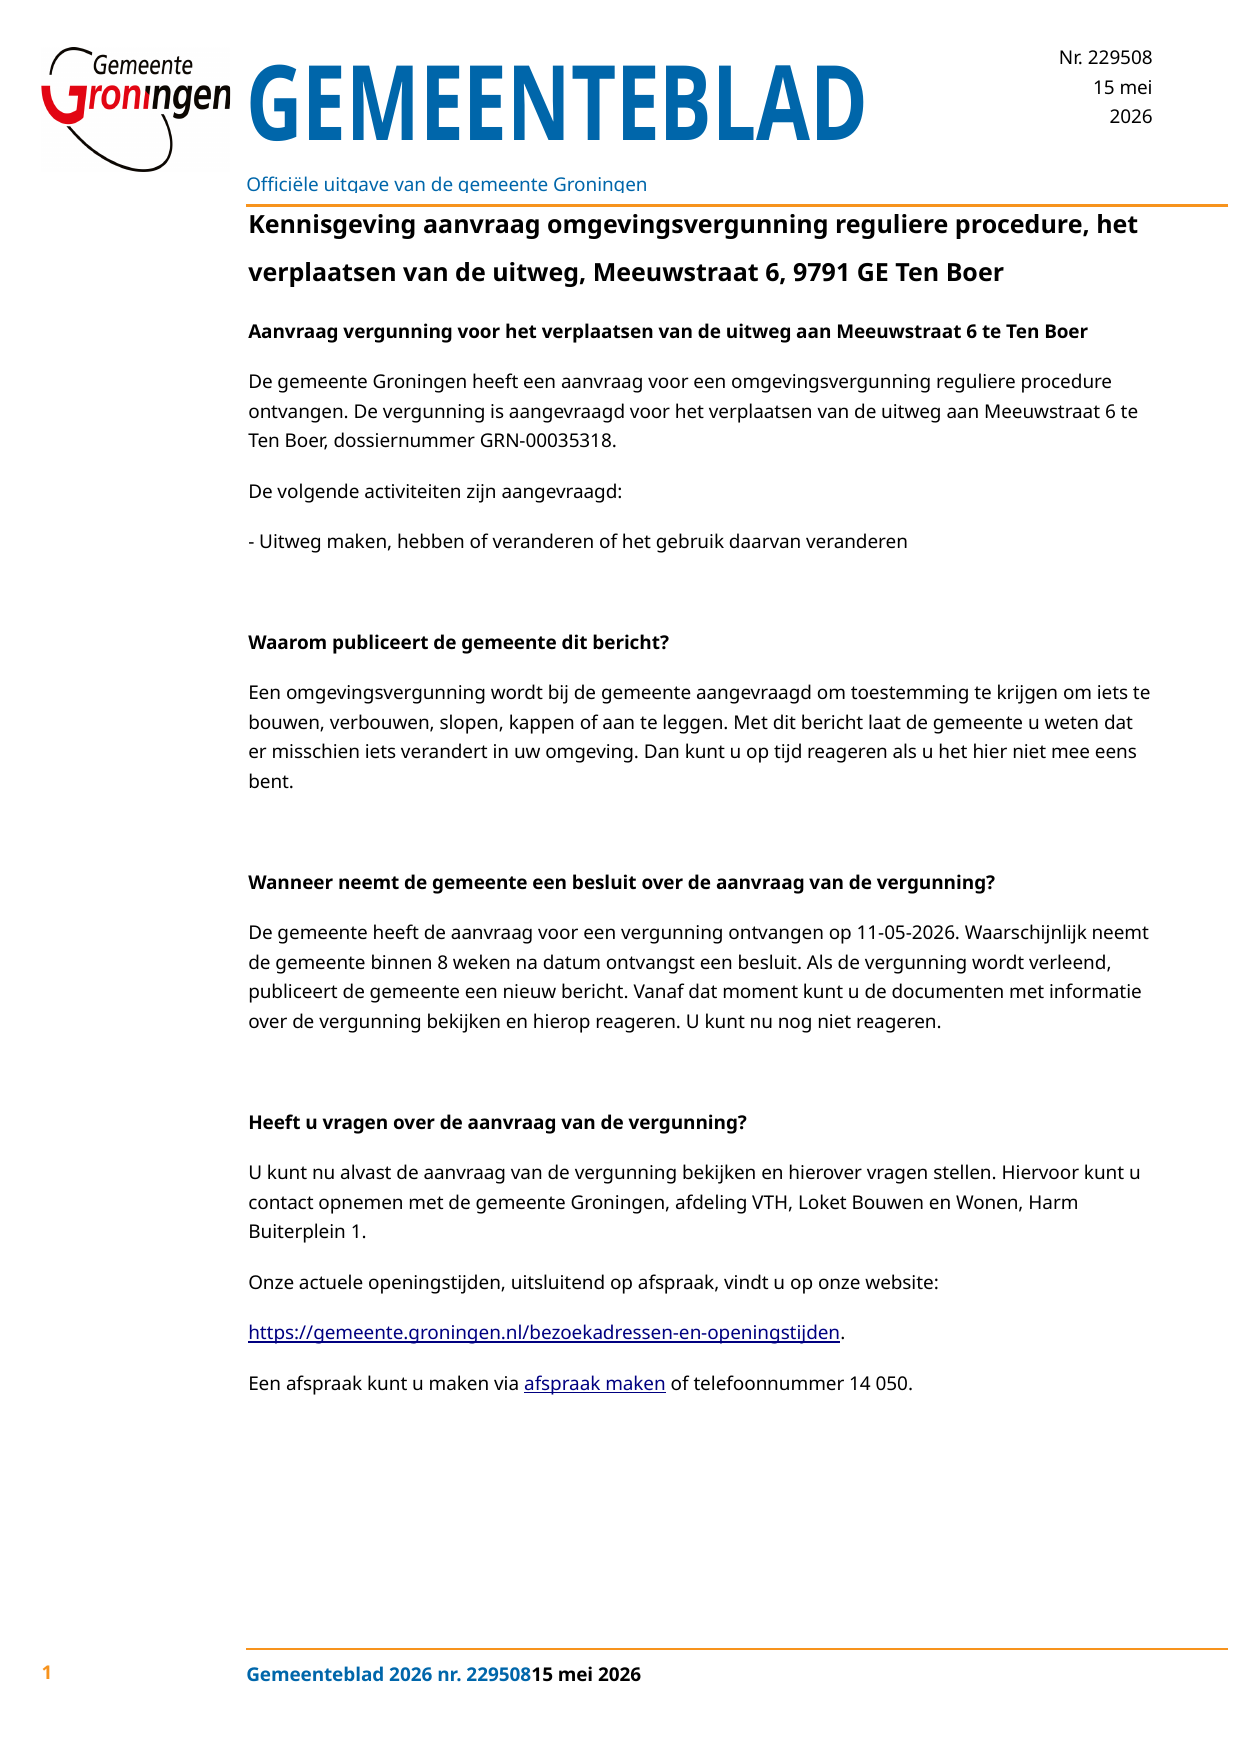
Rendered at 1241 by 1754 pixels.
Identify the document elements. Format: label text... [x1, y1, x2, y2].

text De gemeente Groningen heeft een aanvraag voor een omgevingsvergunning reguliere procedure ontvangen. De vergunning is aangevraagd voor het verplaatsen van de uitweg aan Meeuwstraat 6 te Ten Boer, dossiernummer GRN-00035318. [248, 368, 1152, 453]
text Wanneer neemt de gemeente een besluit over de aanvraag van de vergunning? [248, 869, 1152, 895]
text https://gemeente.groningen.nl/bezoekadressen-en-openingstijden. [248, 1319, 1152, 1345]
text Heeft u vragen over de aanvraag van de vergunning? [248, 1109, 1152, 1135]
picture [41, 47, 231, 172]
text Kennisgeving aanvraag omgevingsvergunning reguliere procedure, het verplaatsen van de uitweg, Meeuwstraat 6, 9791 GE Ten Boer [248, 207, 1152, 288]
text Een afspraak kunt u maken via afspraak maken of telefoonnummer 14 050. [248, 1370, 1152, 1396]
text Waarom publiceert de gemeente dit bericht? [248, 629, 1152, 655]
text Aanvraag vergunning voor het verplaatsen van de uitweg aan Meeuwstraat 6 te Ten Boer [248, 318, 1152, 344]
text De volgende activiteiten zijn aangevraagd: [248, 478, 1152, 504]
text Een omgevingsvergunning wordt bij de gemeente aangevraagd om toestemming te krijgen om iets te bouwen, verbouwen, slopen, kappen of aan te leggen. Met dit bericht laat de gemeente u weten dat er misschien iets verandert in uw omgeving. Dan kunt u op tijd reageren als u het hier niet mee eens bent. [248, 679, 1152, 794]
text De gemeente heeft de aanvraag voor een vergunning ontvangen op 11-05-2026. Waarschijnlijk neemt de gemeente binnen 8 weken na datum ontvangst een besluit. Als de vergunning wordt verleend, publiceert de gemeente een nieuw bericht. Vanaf dat moment kunt u de documenten met informatie over de vergunning bekijken en hierop reageren. U kunt nu nog niet reageren. [248, 919, 1152, 1034]
text U kunt nu alvast de aanvraag van de vergunning bekijken en hierover vragen stellen. Hiervoor kunt u contact opnemen met de gemeente Groningen, afdeling VTH, Loket Bouwen en Wonen, Harm Buiterplein 1. [248, 1159, 1152, 1244]
text - Uitweg maken, hebben of veranderen of het gebruik daarvan veranderen [248, 528, 1152, 554]
text Onze actuele openingstijden, uitsluitend op afspraak, vindt u op onze website: [248, 1269, 1152, 1295]
